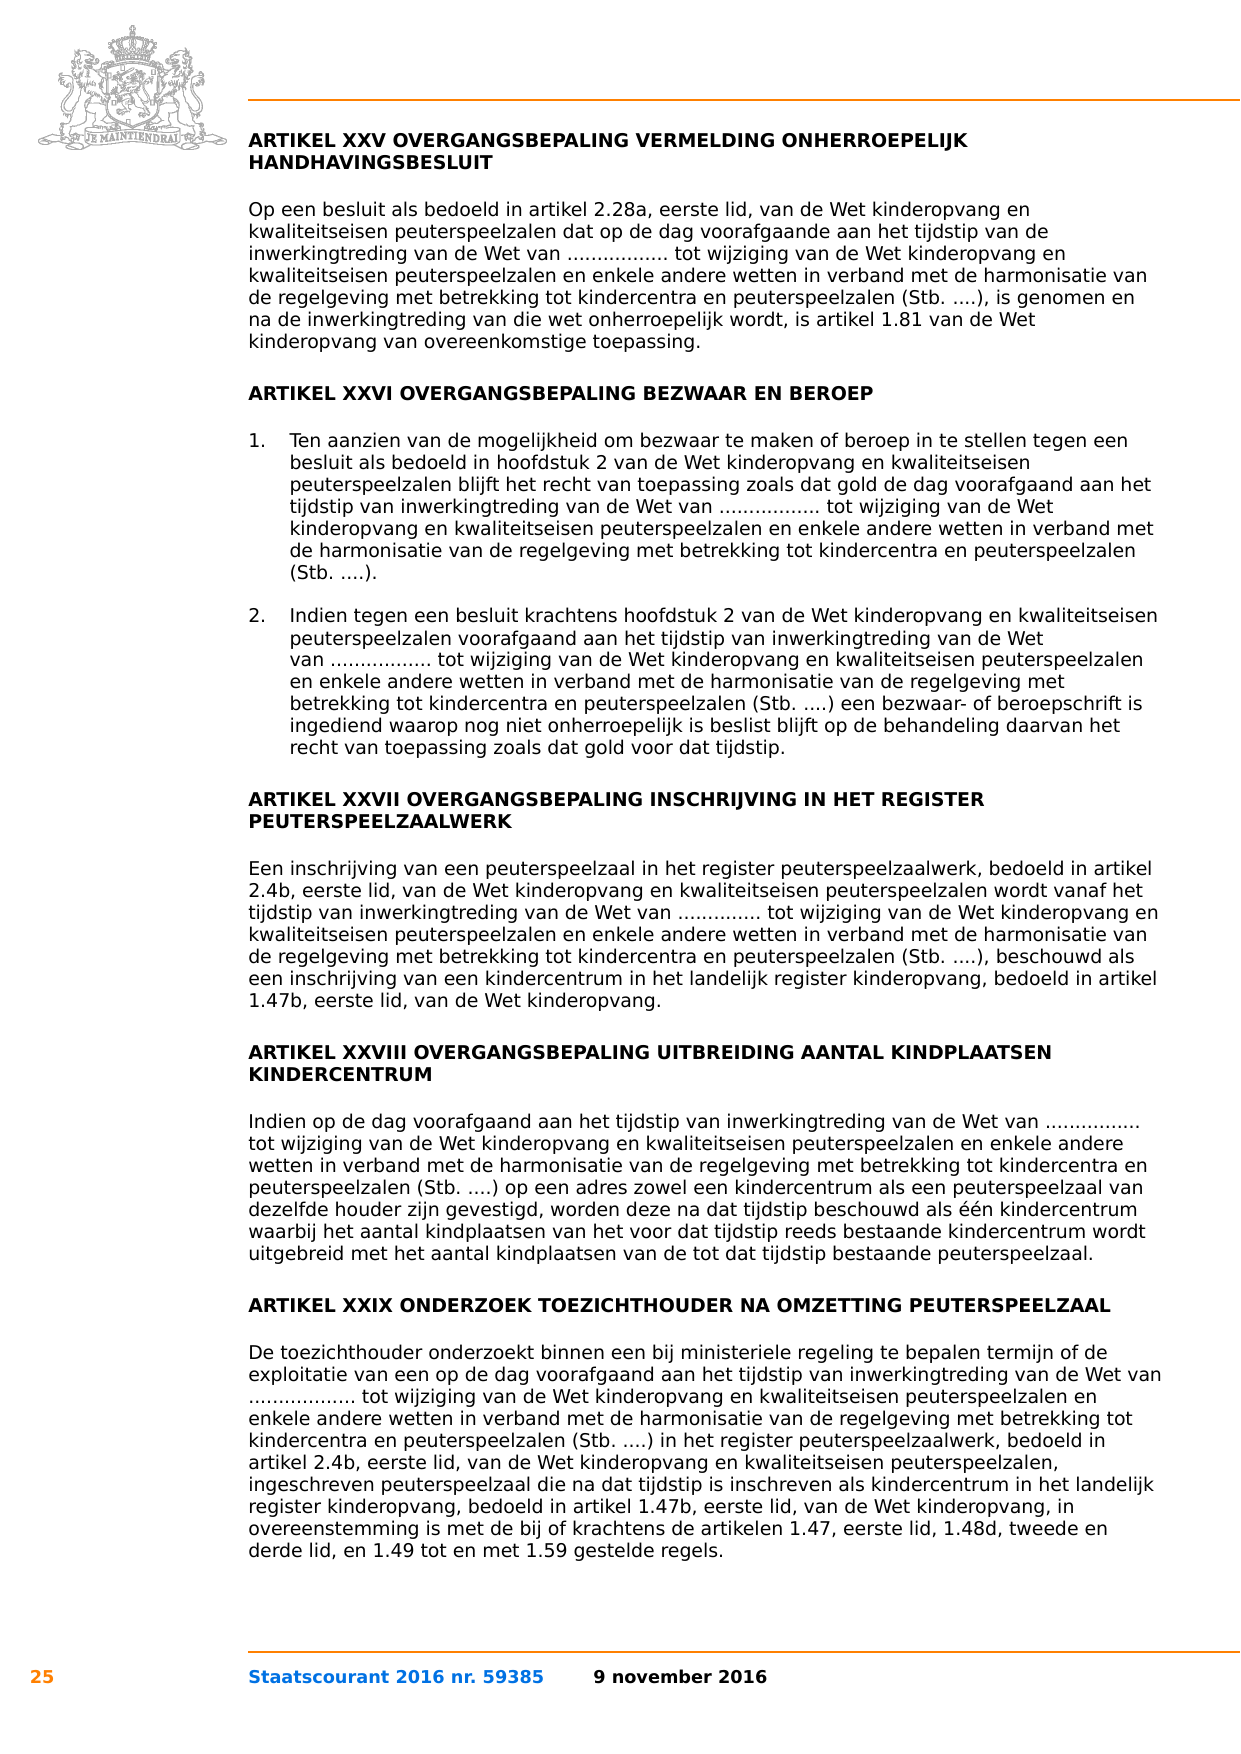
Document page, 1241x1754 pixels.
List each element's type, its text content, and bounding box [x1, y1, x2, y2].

text 2. Indien tegen een besluit krachtens hoofdstuk 2 van de Wet kinderopvang en kwaliteitseisen peuterspeelzalen voorafgaand aan het tijdstip van inwerkingtreding van de Wet van ................. tot wijziging van de Wet kinderopvang en kwaliteitseisen peuterspeelzalen en enkele andere wetten in verband met de harmonisatie van de regelgeving met betrekking tot kindercentra en peuterspeelzalen (Stb. ....) een bezwaar- of beroepschrift is ingediend waarop nog niet onherroepelijk is beslist blijft op de behandeling daarvan het recht van toepassing zoals dat gold voor dat tijdstip. [248, 605, 1163, 759]
subtitle ARTIKEL XXVII OVERGANGSBEPALING INSCHRIJVING IN HET REGISTER PEUTERSPEELZAALWERK [248, 789, 1163, 833]
text De toezichthouder onderzoekt binnen een bij ministeriele regeling te bepalen termijn of de exploitatie van een op de dag voorafgaand aan het tijdstip van inwerkingtreding van de Wet van .................. tot wijziging van de Wet kinderopvang en kwaliteitseisen peuterspeelzalen en enkele andere wetten in verband met de harmonisatie van de regelgeving met betrekking tot kindercentra en peuterspeelzalen (Stb. ....) in het register peuterspeelzaalwerk, bedoeld in artikel 2.4b, eerste lid, van de Wet kinderopvang en kwaliteitseisen peuterspeelzalen, ingeschreven peuterspeelzaal die na dat tijdstip is inschreven als kindercentrum in het landelijk register kinderopvang, bedoeld in artikel 1.47b, eerste lid, van de Wet kinderopvang, in overeenstemming is met de bij of krachtens de artikelen 1.47, eerste lid, 1.48d, tweede en derde lid, en 1.49 tot en met 1.59 gestelde regels. [248, 1342, 1163, 1562]
subtitle ARTIKEL XXIX ONDERZOEK TOEZICHTHOUDER NA OMZETTING PEUTERSPEELZAAL [248, 1295, 1163, 1317]
subtitle ARTIKEL XXVIII OVERGANGSBEPALING UITBREIDING AANTAL KINDPLAATSEN KINDERCENTRUM [248, 1042, 1163, 1086]
text Indien op de dag voorafgaand aan het tijdstip van inwerkingtreding van de Wet van ................ tot wijziging van de Wet kinderopvang en kwaliteitseisen peuterspeelzalen en enkele andere wetten in verband met de harmonisatie van de regelgeving met betrekking tot kindercentra en peuterspeelzalen (Stb. ....) op een adres zowel een kindercentrum als een peuterspeelzaal van dezelfde houder zijn gevestigd, worden deze na dat tijdstip beschouwd als één kindercentrum waarbij het aantal kindplaatsen van het voor dat tijdstip reeds bestaande kindercentrum wordt uitgebreid met het aantal kindplaatsen van de tot dat tijdstip bestaande peuterspeelzaal. [248, 1111, 1163, 1265]
text 1. Ten aanzien van de mogelijkheid om bezwaar te maken of beroep in te stellen tegen een besluit als bedoeld in hoofdstuk 2 van de Wet kinderopvang en kwaliteitseisen peuterspeelzalen blijft het recht van toepassing zoals dat gold de dag voorafgaand aan het tijdstip van inwerkingtreding van de Wet van ................. tot wijziging van de Wet kinderopvang en kwaliteitseisen peuterspeelzalen en enkele andere wetten in verband met de harmonisatie van de regelgeving met betrekking tot kindercentra en peuterspeelzalen (Stb. ....). [248, 430, 1163, 583]
subtitle ARTIKEL XXVI OVERGANGSBEPALING BEZWAAR EN BEROEP [248, 383, 1163, 405]
picture [38, 25, 227, 150]
subtitle ARTIKEL XXV OVERGANGSBEPALING VERMELDING ONHERROEPELIJK HANDHAVINGSBESLUIT [248, 130, 1163, 174]
text Op een besluit als bedoeld in artikel 2.28a, eerste lid, van de Wet kinderopvang en kwaliteitseisen peuterspeelzalen dat op de dag voorafgaande aan het tijdstip van de inwerkingtreding van de Wet van ................. tot wijziging van de Wet kinderopvang en kwaliteitseisen peuterspeelzalen en enkele andere wetten in verband met de harmonisatie van de regelgeving met betrekking tot kindercentra en peuterspeelzalen (Stb. ....), is genomen en na de inwerkingtreding van die wet onherroepelijk wordt, is artikel 1.81 van de Wet kinderopvang van overeenkomstige toepassing. [248, 199, 1163, 353]
text Een inschrijving van een peuterspeelzaal in het register peuterspeelzaalwerk, bedoeld in artikel 2.4b, eerste lid, van de Wet kinderopvang en kwaliteitseisen peuterspeelzalen wordt vanaf het tijdstip van inwerkingtreding van de Wet van .............. tot wijziging van de Wet kinderopvang en kwaliteitseisen peuterspeelzalen en enkele andere wetten in verband met de harmonisatie van de regelgeving met betrekking tot kindercentra en peuterspeelzalen (Stb. ....), beschouwd als een inschrijving van een kindercentrum in het landelijk register kinderopvang, bedoeld in artikel 1.47b, eerste lid, van de Wet kinderopvang. [248, 858, 1163, 1012]
